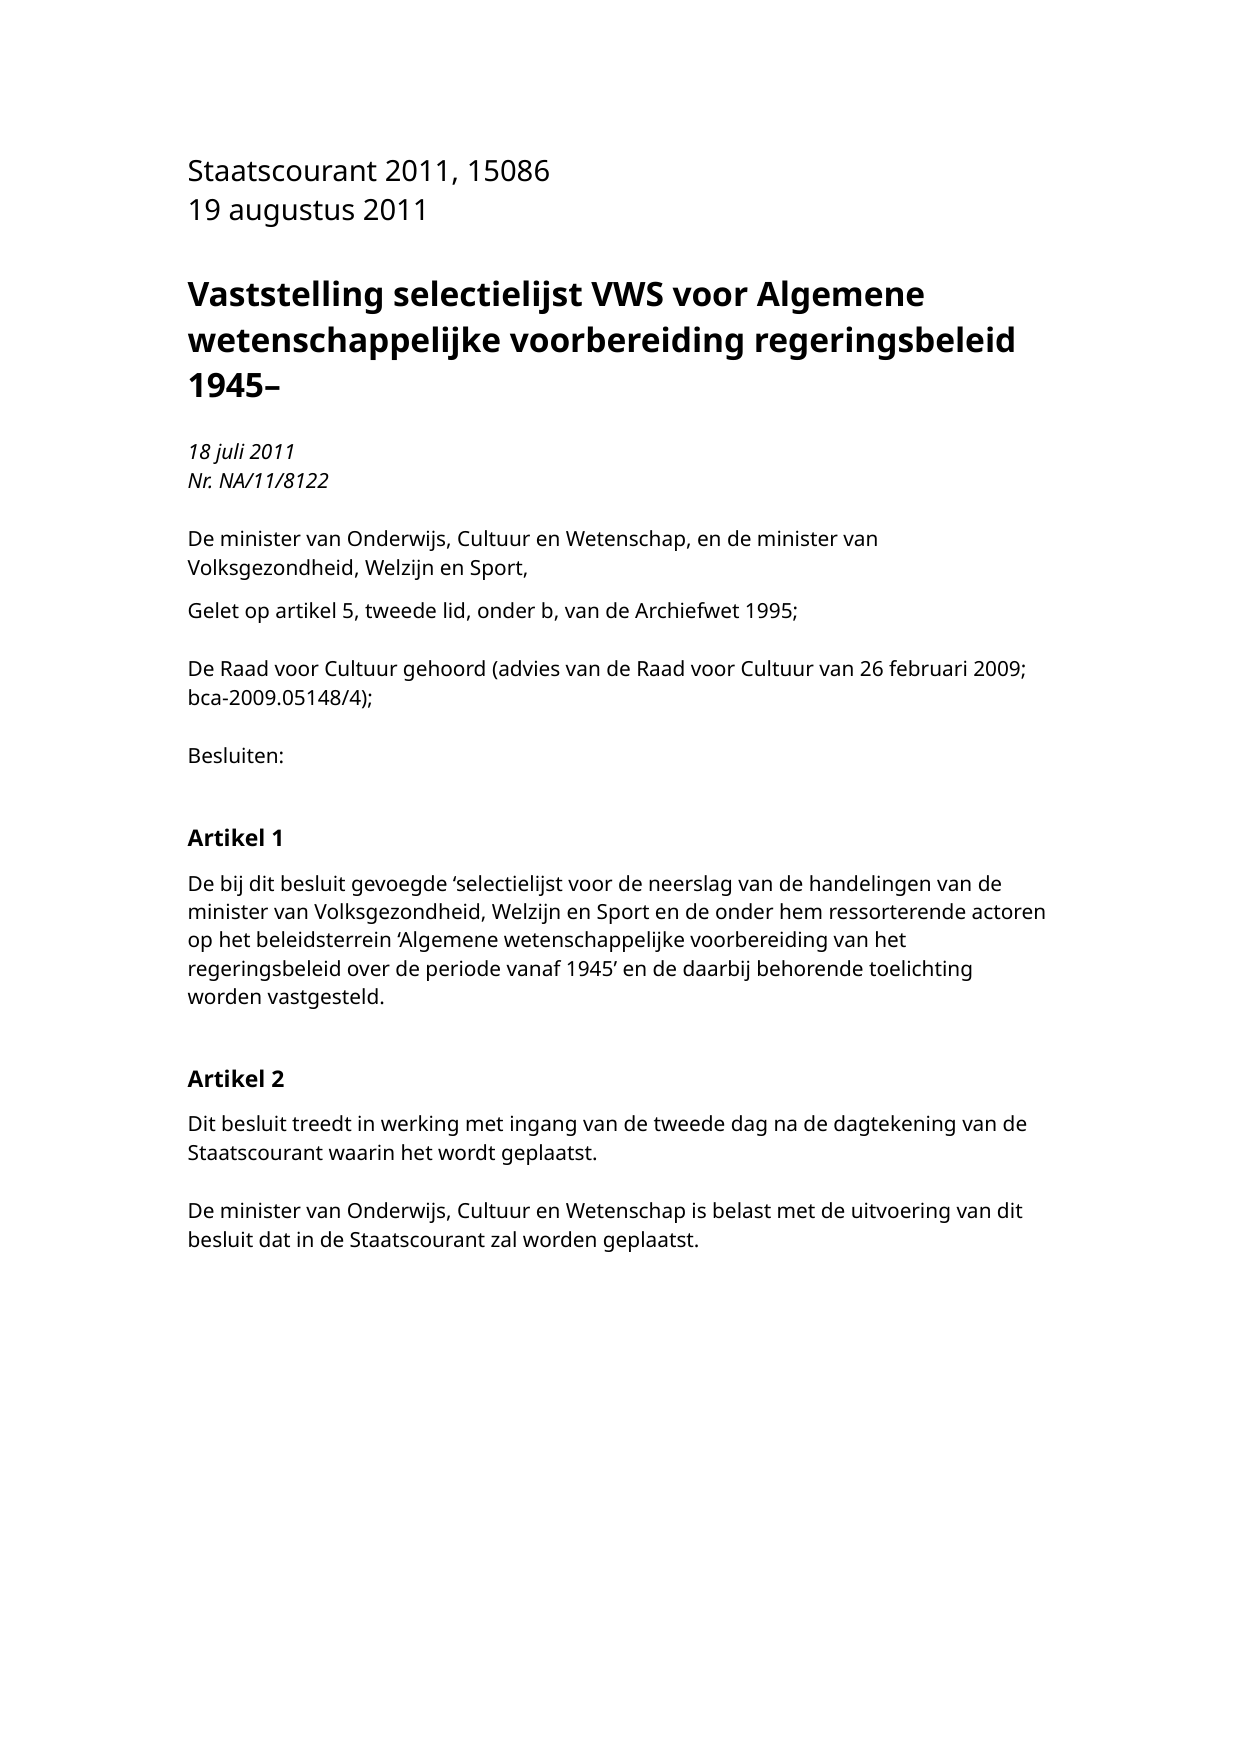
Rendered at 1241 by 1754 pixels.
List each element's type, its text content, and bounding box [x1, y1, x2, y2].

subtitle Artikel 2 [187, 1063, 1053, 1094]
text Gelet op artikel 5, tweede lid, onder b, van de Archiefwet 1995; [187, 596, 1053, 624]
text Staatscourant 2011, 15086 [187, 150, 1053, 190]
text 18 juli 2011 [187, 437, 1053, 466]
text Besluiten: [187, 741, 1053, 770]
text Nr. NA/11/8122 [187, 466, 1053, 494]
text De minister van Onderwijs, Cultuur en Wetenschap, en de minister van Volksgezondheid, Welzijn en Sport, [187, 524, 1053, 581]
text 19 augustus 2011 [187, 190, 1053, 229]
text De bij dit besluit gevoegde ‘selectielijst voor de neerslag van de handelingen van de minister van Volksgezondheid, Welzijn en Sport en de onder hem ressorterende actoren op het beleidsterrein ‘Algemene wetenschappelijke voorbereiding van het regeringsbeleid over de periode vanaf 1945’ en de daarbij behorende toelichting worden vastgesteld. [187, 869, 1053, 1011]
text Dit besluit treedt in werking met ingang van de tweede dag na de dagtekening van de Staatscourant waarin het wordt geplaatst. [187, 1109, 1053, 1166]
subtitle Vaststelling selectielijst VWS voor Algemene wetenschappelijke voorbereiding regeringsbeleid 1945– [187, 271, 1053, 407]
text De minister van Onderwijs, Cultuur en Wetenschap is belast met de uitvoering van dit besluit dat in de Staatscourant zal worden geplaatst. [187, 1196, 1053, 1253]
subtitle Artikel 1 [187, 822, 1053, 854]
text De Raad voor Cultuur gehoord (advies van de Raad voor Cultuur van 26 februari 2009; bca-2009.05148/4); [187, 654, 1053, 711]
